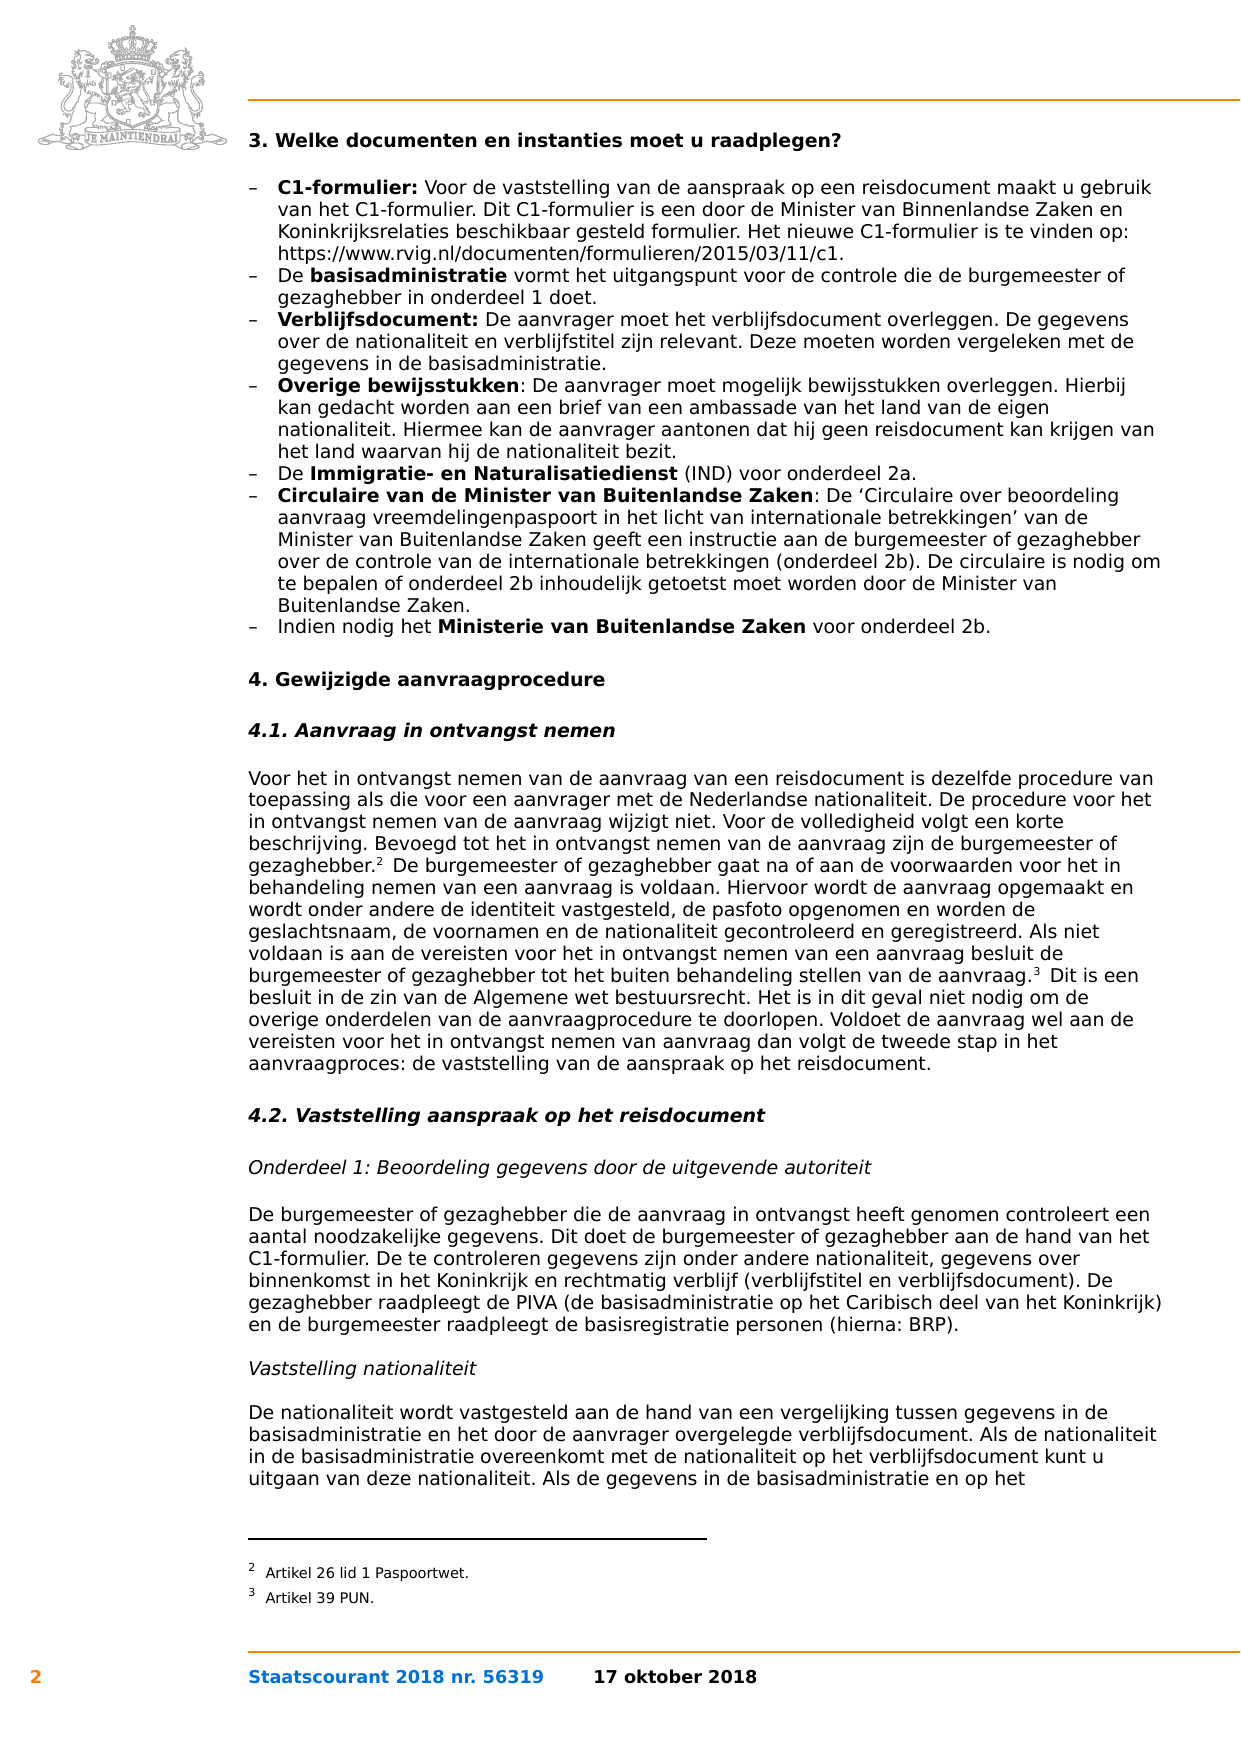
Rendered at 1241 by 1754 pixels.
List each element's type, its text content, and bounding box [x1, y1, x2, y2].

text – Indien nodig het Ministerie van Buitenlandse Zaken voor onderdeel 2b. [248, 616, 1163, 638]
text De nationaliteit wordt vastgesteld aan de hand van een vergelijking tussen gegevens in de basisadministratie en het door de aanvrager overgelegde verblijfsdocument. Als de nationaliteit in de basisadministratie overeenkomt met de nationaliteit op het verblijfsdocument kunt u uitgaan van deze nationaliteit. Als de gegevens in de basisadministratie en op het [248, 1402, 1163, 1489]
text Artikel 26 lid 1 Paspoortwet. [248, 1561, 1163, 1583]
text Artikel 39 PUN. [248, 1586, 1163, 1608]
subtitle Onderdeel 1: Beoordeling gegevens door de uitgevende autoriteit [248, 1157, 1163, 1179]
text – De basisadministratie vormt het uitgangspunt voor de controle die de burgemeester of gezaghebber in onderdeel 1 doet. [248, 265, 1163, 309]
text – Verblijfsdocument: De aanvrager moet het verblijfsdocument overleggen. De gegevens over de nationaliteit en verblijfstitel zijn relevant. Deze moeten worden vergeleken met de gegevens in de basisadministratie. [248, 309, 1163, 375]
picture [38, 25, 227, 150]
subtitle 4. Gewijzigde aanvraagprocedure [248, 668, 1163, 690]
text Voor het in ontvangst nemen van de aanvraag van een reisdocument is dezelfde procedure van toepassing als die voor een aanvrager met de Nederlandse nationaliteit. De procedure voor het in ontvangst nemen van de aanvraag wijzigt niet. Voor de volledigheid volgt een korte beschrijving. Bevoegd tot het in ontvangst nemen van de aanvraag zijn de burgemeester of gezaghebber. De burgemeester of gezaghebber gaat na of aan de voorwaarden voor het in behandeling nemen van een aanvraag is voldaan. Hiervoor wordt de aanvraag opgemaakt en wordt onder andere de identiteit vastgesteld, de pasfoto opgenomen en worden de geslachtsnaam, de voornamen en de nationaliteit gecontroleerd en geregistreerd. Als niet voldaan is aan de vereisten voor het in ontvangst nemen van een aanvraag besluit de burgemeester of gezaghebber tot het buiten behandeling stellen van de aanvraag. Dit is een besluit in de zin van de Algemene wet bestuursrecht. Het is in dit geval niet nodig om de overige onderdelen van de aanvraagprocedure te doorlopen. Voldoet de aanvraag wel aan de vereisten voor het in ontvangst nemen van aanvraag dan volgt de tweede stap in het aanvraagproces: de vaststelling van de aanspraak op het reisdocument. [248, 767, 1163, 1075]
text – Overige bewijsstukken: De aanvrager moet mogelijk bewijsstukken overleggen. Hierbij kan gedacht worden aan een brief van een ambassade van het land van de eigen nationaliteit. Hiermee kan de aanvrager aantonen dat hij geen reisdocument kan krijgen van het land waarvan hij de nationaliteit bezit. [248, 375, 1163, 463]
text – Circulaire van de Minister van Buitenlandse Zaken: De ‘Circulaire over beoordeling aanvraag vreemdelingenpaspoort in het licht van internationale betrekkingen’ van de Minister van Buitenlandse Zaken geeft een instructie aan de burgemeester of gezaghebber over de controle van de internationale betrekkingen (onderdeel 2b). De circulaire is nodig om te bepalen of onderdeel 2b inhoudelijk getoetst moet worden door de Minister van Buitenlandse Zaken. [248, 484, 1163, 616]
subtitle 4.1. Aanvraag in ontvangst nemen [248, 720, 1163, 742]
text – De Immigratie- en Naturalisatiedienst (IND) voor onderdeel 2a. [248, 463, 1163, 484]
subtitle Vaststelling nationaliteit [248, 1358, 1163, 1380]
subtitle 3. Welke documenten en instanties moet u raadplegen? [248, 130, 1163, 152]
subtitle 4.2. Vaststelling aanspraak op het reisdocument [248, 1105, 1163, 1127]
text De burgemeester of gezaghebber die de aanvraag in ontvangst heeft genomen controleert een aantal noodzakelijke gegevens. Dit doet de burgemeester of gezaghebber aan de hand van het C1-formulier. De te controleren gegevens zijn onder andere nationaliteit, gegevens over binnenkomst in het Koninkrijk en rechtmatig verblijf (verblijfstitel en verblijfsdocument). De gezaghebber raadpleegt de PIVA (de basisadministratie op het Caribisch deel van het Koninkrijk) en de burgemeester raadpleegt de basisregistratie personen (hierna: BRP). [248, 1204, 1163, 1336]
text – C1-formulier: Voor de vaststelling van de aanspraak op een reisdocument maakt u gebruik van het C1-formulier. Dit C1-formulier is een door de Minister van Binnenlandse Zaken en Koninkrijksrelaties beschikbaar gesteld formulier. Het nieuwe C1-formulier is te vinden op: https://www.rvig.nl/documenten/formulieren/2015/03/11/c1. [248, 177, 1163, 265]
